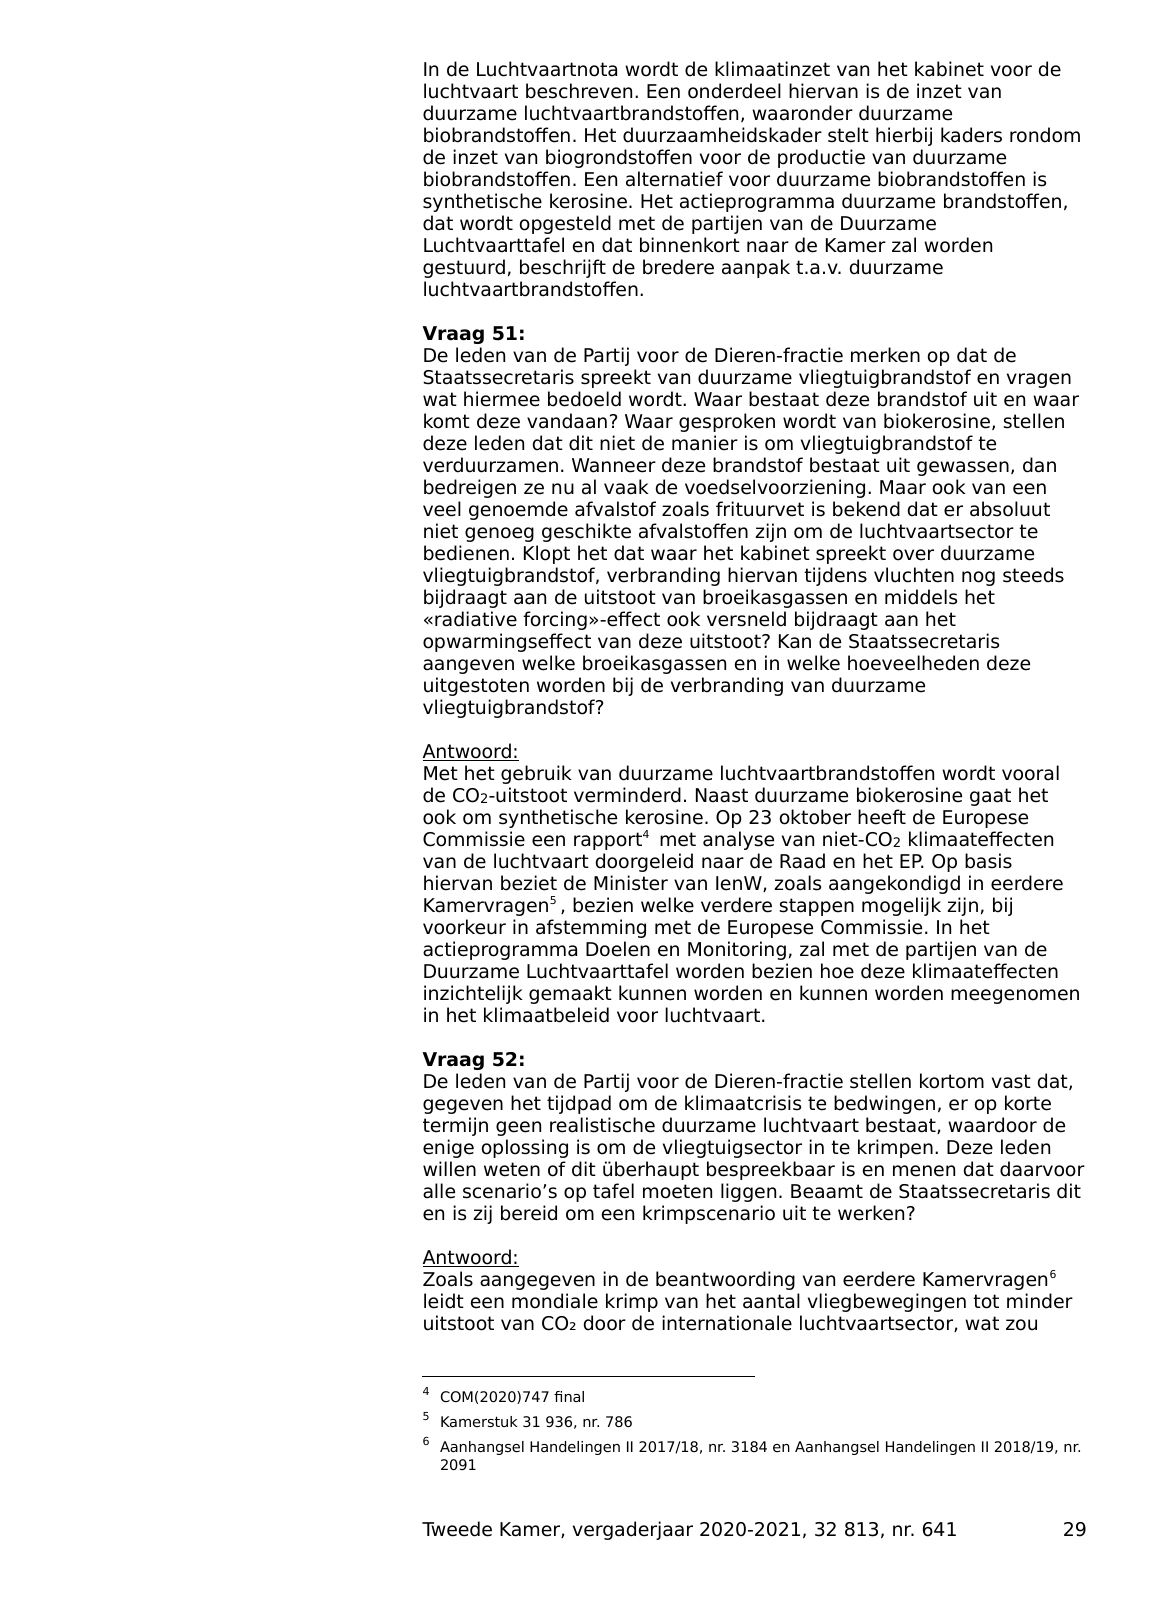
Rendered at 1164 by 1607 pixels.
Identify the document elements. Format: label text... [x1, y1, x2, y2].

text Aanhangsel Handelingen II 2017/18, nr. 3184 en Aanhangsel Handelingen II 2018/19, nr. 2091 [422, 1435, 1087, 1474]
text COM(2020)747 final [422, 1385, 1087, 1407]
text Kamerstuk 31 936, nr. 786 [422, 1410, 1087, 1432]
text In de Luchtvaartnota wordt de klimaatinzet van het kabinet voor de luchtvaart beschreven. Een onderdeel hiervan is de inzet van duurzame luchtvaartbrandstoffen, waaronder duurzame biobrandstoffen. Het duurzaamheidskader stelt hierbij kaders rondom de inzet van biogrondstoffen voor de productie van duurzame biobrandstoffen. Een alternatief voor duurzame biobrandstoffen is synthetische kerosine. Het actieprogramma duurzame brandstoffen, dat wordt opgesteld met de partijen van de Duurzame Luchtvaarttafel en dat binnenkort naar de Kamer zal worden gestuurd, beschrijft de bredere aanpak t.a.v. duurzame luchtvaartbrandstoffen. [422, 59, 1087, 301]
text Antwoord: [422, 1247, 1087, 1269]
text Zoals aangegeven in de beantwoording van eerdere Kamervragen leidt een mondiale krimp van het aantal vliegbewegingen tot minder uitstoot van CO₂ door de internationale luchtvaartsector, wat zou [422, 1269, 1087, 1335]
text Vraag 52: [422, 1049, 1087, 1071]
text De leden van de Partij voor de Dieren-fractie stellen kortom vast dat, gegeven het tijdpad om de klimaatcrisis te bedwingen, er op korte termijn geen realistische duurzame luchtvaart bestaat, waardoor de enige oplossing is om de vliegtuigsector in te krimpen. Deze leden willen weten of dit überhaupt bespreekbaar is en menen dat daarvoor alle scenario’s op tafel moeten liggen. Beaamt de Staatssecretaris dit en is zij bereid om een krimpscenario uit te werken? [422, 1071, 1087, 1224]
text De leden van de Partij voor de Dieren-fractie merken op dat de Staatssecretaris spreekt van duurzame vliegtuigbrandstof en vragen wat hiermee bedoeld wordt. Waar bestaat deze brandstof uit en waar komt deze vandaan? Waar gesproken wordt van biokerosine, stellen deze leden dat dit niet de manier is om vliegtuigbrandstof te verduurzamen. Wanneer deze brandstof bestaat uit gewassen, dan bedreigen ze nu al vaak de voedselvoorziening. Maar ook van een veel genoemde afvalstof zoals frituurvet is bekend dat er absoluut niet genoeg geschikte afvalstoffen zijn om de luchtvaartsector te bedienen. Klopt het dat waar het kabinet spreekt over duurzame vliegtuigbrandstof, verbranding hiervan tijdens vluchten nog steeds bijdraagt aan de uitstoot van broeikasgassen en middels het «radiative forcing»-effect ook versneld bijdraagt aan het opwarmingseffect van deze uitstoot? Kan de Staatssecretaris aangeven welke broeikasgassen en in welke hoeveelheden deze uitgestoten worden bij de verbranding van duurzame vliegtuigbrandstof? [422, 345, 1087, 719]
text Vraag 51: [422, 323, 1087, 345]
text Met het gebruik van duurzame luchtvaartbrandstoffen wordt vooral de CO2-uitstoot verminderd. Naast duurzame biokerosine gaat het ook om synthetische kerosine. Op 23 oktober heeft de Europese Commissie een rapport met analyse van niet-CO2 klimaateffecten van de luchtvaart doorgeleid naar de Raad en het EP. Op basis hiervan beziet de Minister van IenW, zoals aangekondigd in eerdere Kamervragen, bezien welke verdere stappen mogelijk zijn, bij voorkeur in afstemming met de Europese Commissie. In het actieprogramma Doelen en Monitoring, zal met de partijen van de Duurzame Luchtvaarttafel worden bezien hoe deze klimaateffecten inzichtelijk gemaakt kunnen worden en kunnen worden meegenomen in het klimaatbeleid voor luchtvaart. [422, 763, 1087, 1027]
text Antwoord: [422, 741, 1087, 763]
